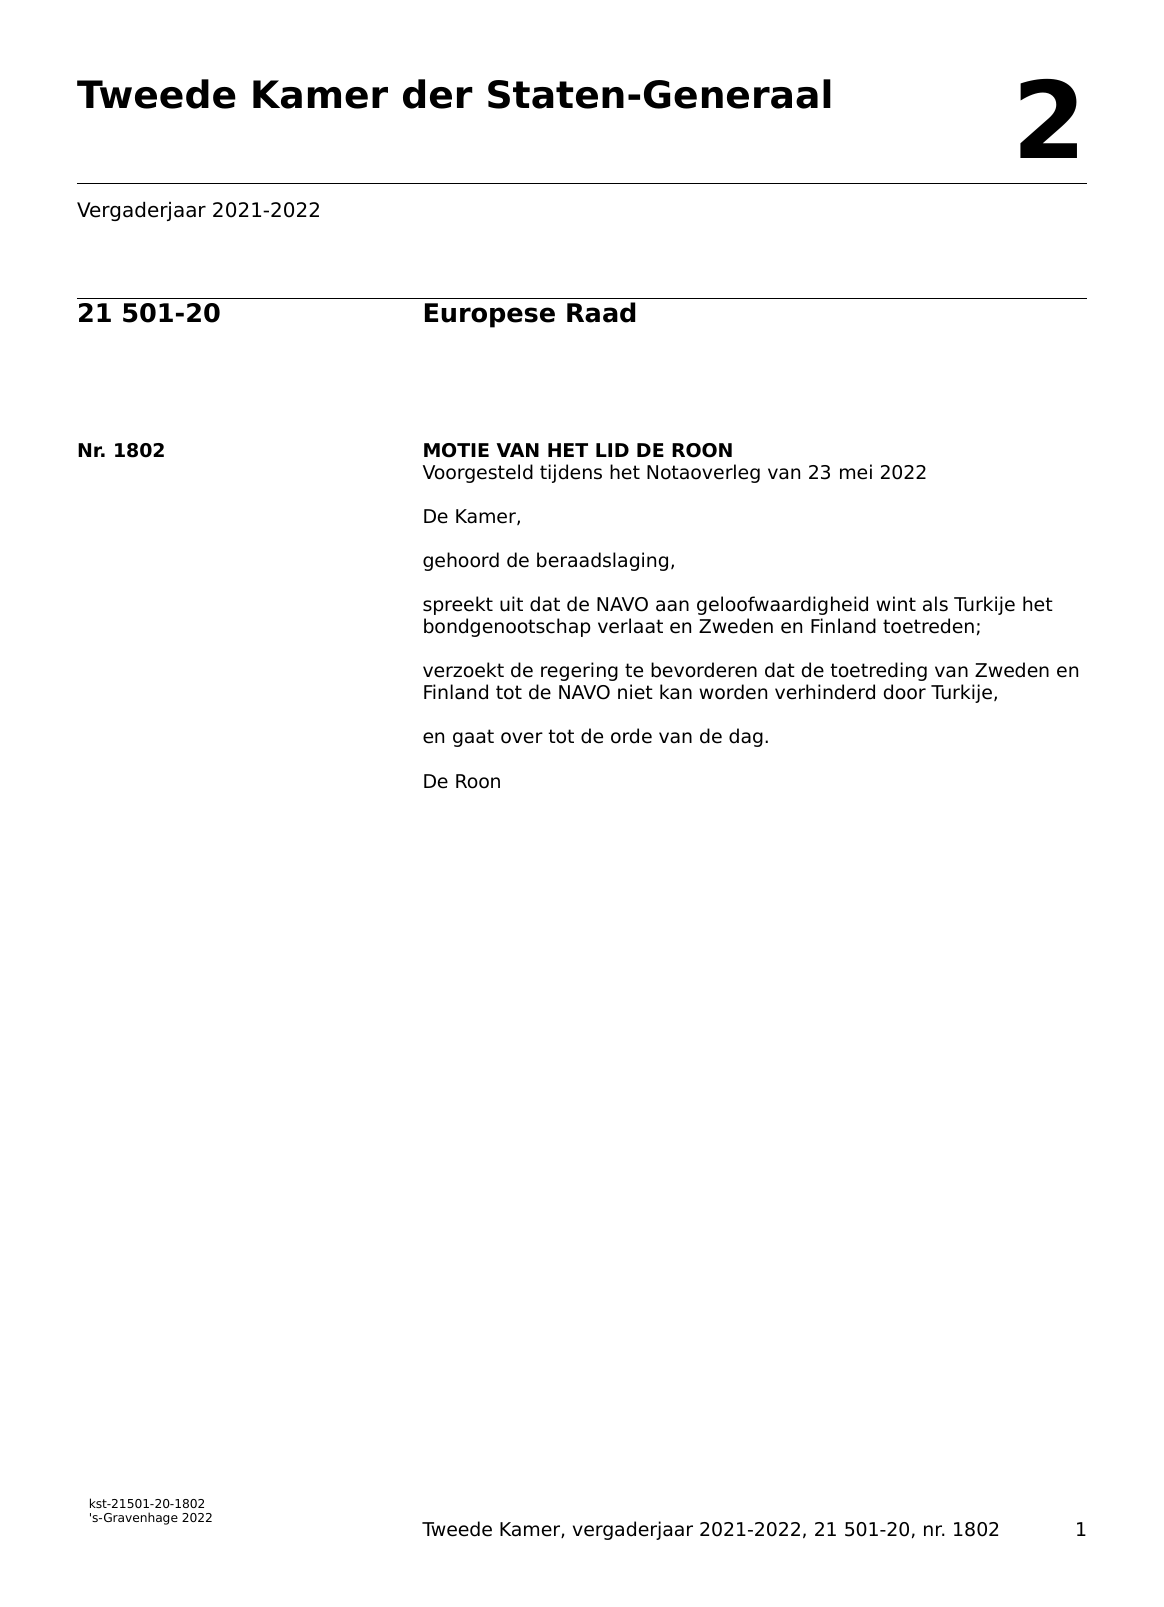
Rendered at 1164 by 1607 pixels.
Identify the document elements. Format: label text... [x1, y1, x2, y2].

subtitle Nr. 1802 MOTIE VAN HET LID DE ROON [77, 440, 1087, 462]
table_cell Vergaderjaar 2021-2022 [77, 184, 1087, 298]
text en gaat over tot de orde van de dag. [422, 726, 1087, 748]
text De Roon [422, 771, 1087, 793]
text 's-Gravenhage 2022 [88, 1511, 323, 1525]
table_header Tweede Kamer der Staten-Generaal [77, 59, 886, 183]
text spreekt uit dat de NAVO aan geloofwaardigheid wint als Turkije het bondgenootschap verlaat en Zweden en Finland toetreden; [422, 594, 1087, 638]
subtitle 21 501-20 Europese Raad [77, 299, 1087, 329]
text De Kamer, [422, 506, 1087, 528]
text gehoord de beraadslaging, [422, 550, 1087, 572]
text Voorgesteld tijdens het Notaoverleg van 23 mei 2022 [422, 462, 1087, 484]
text verzoekt de regering te bevorderen dat de toetreding van Zweden en Finland tot de NAVO niet kan worden verhinderd door Turkije, [422, 660, 1087, 704]
text kst-21501-20-1802 [88, 1497, 323, 1511]
table_header 2 [886, 59, 1087, 183]
